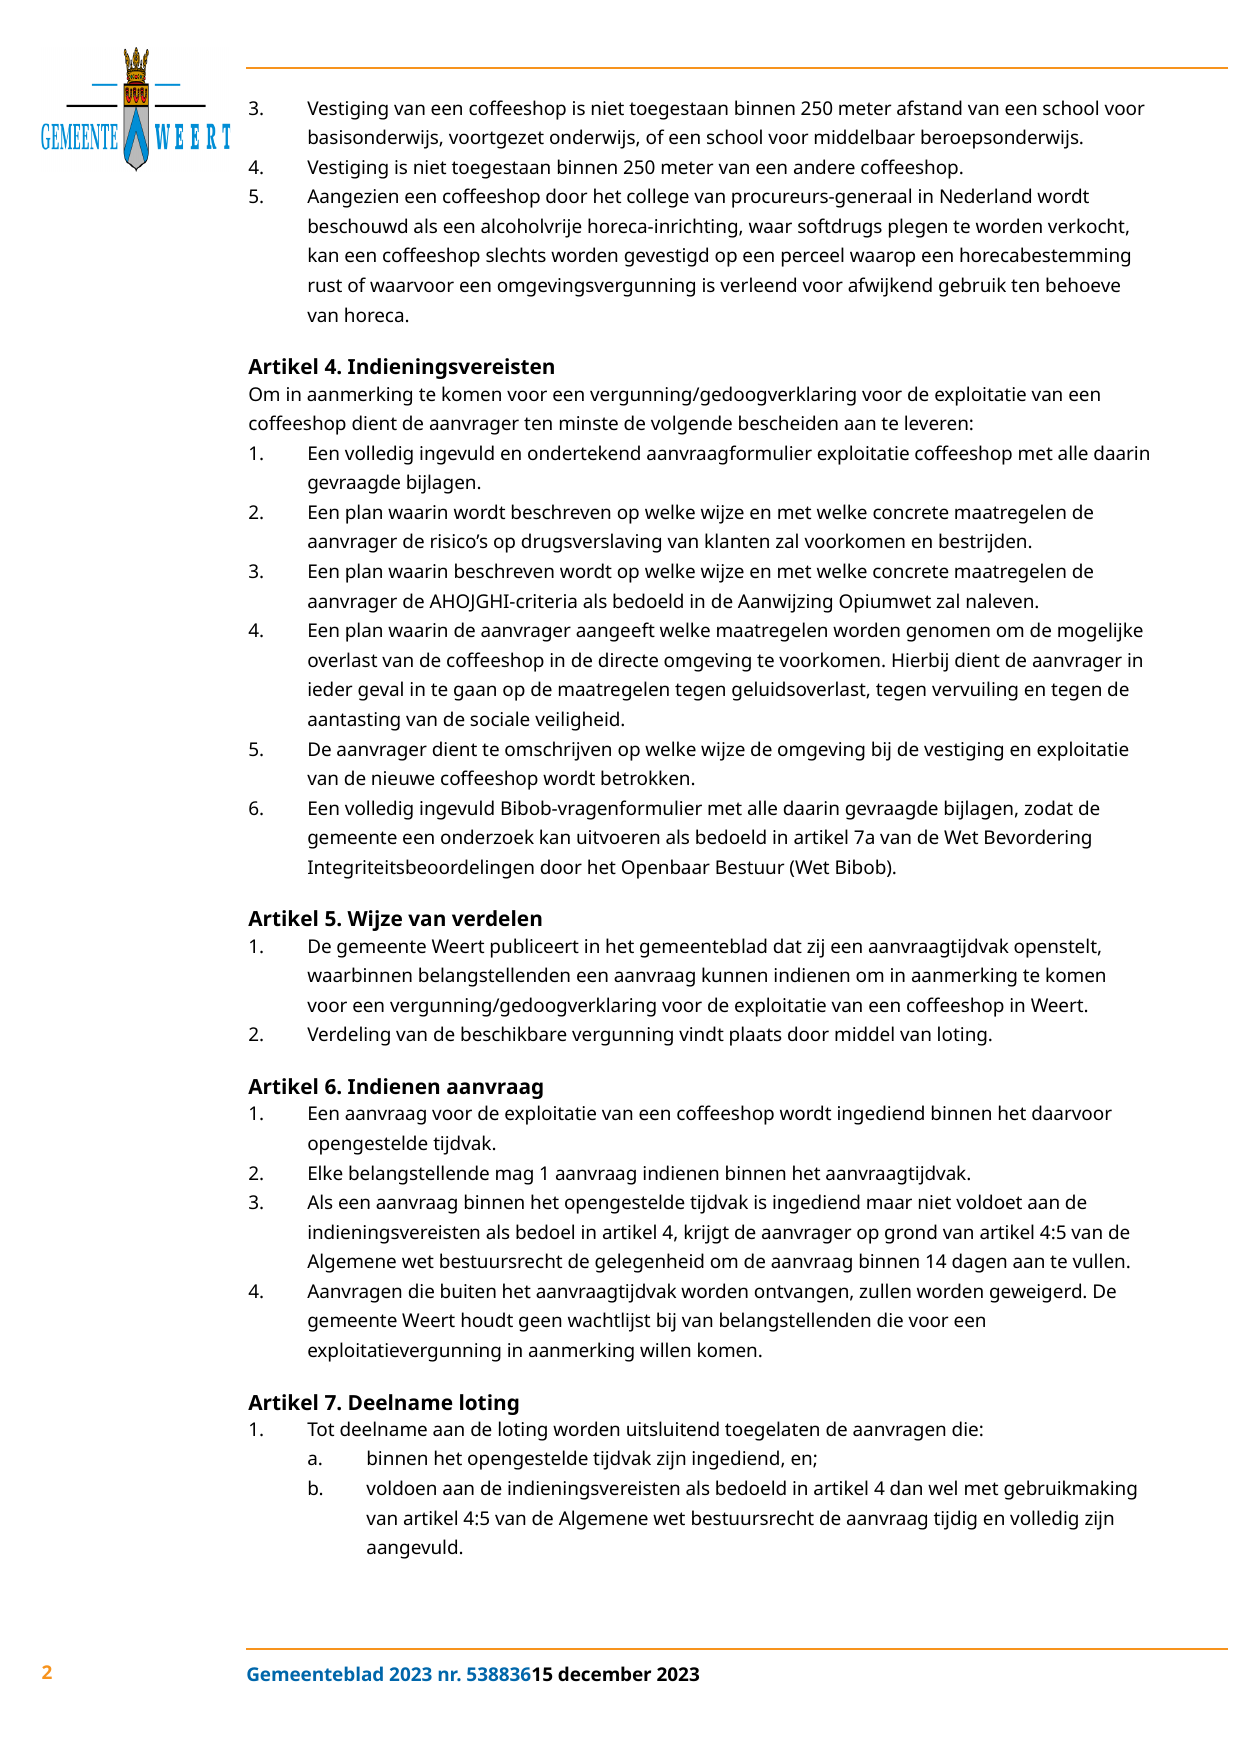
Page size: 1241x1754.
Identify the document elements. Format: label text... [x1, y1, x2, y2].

list Als een aanvraag binnen het opengestelde tijdvak is ingediend maar niet voldoet aan de indieningsvereisten als bedoel in artikel 4, krijgt de aanvrager op grond van artikel 4:5 van de Algemene wet bestuursrecht de gelegenheid om de aanvraag binnen 14 dagen aan te vullen. [248, 1189, 1152, 1274]
text Artikel 7. Deelname loting [248, 1388, 1152, 1416]
list Een volledig ingevuld Bibob-vragenformulier met alle daarin gevraagde bijlagen, zodat de gemeente een onderzoek kan uitvoeren als bedoeld in artikel 7a van de Wet Bevordering Integriteitsbeoordelingen door het Openbaar Bestuur (Wet Bibob). [248, 795, 1152, 880]
list Aangezien een coffeeshop door het college van procureurs-generaal in Nederland wordt beschouwd als een alcoholvrije horeca-inrichting, waar softdrugs plegen te worden verkocht, kan een coffeeshop slechts worden gevestigd op een perceel waarop een horecabestemming rust of waarvoor een omgevingsvergunning is verleend voor afwijkend gebruik ten behoeve van horeca. [248, 183, 1152, 328]
text Artikel 6. Indienen aanvraag [248, 1072, 1152, 1101]
list Een plan waarin beschreven wordt op welke wijze en met welke concrete maatregelen de aanvrager de AHOJGHI-criteria als bedoeld in de Aanwijzing Opiumwet zal naleven. [248, 558, 1152, 613]
picture [41, 47, 231, 172]
text Om in aanmerking te komen voor een vergunning/gedoogverklaring voor de exploitatie van een coffeeshop dient de aanvrager ten minste de volgende bescheiden aan te leveren: [248, 381, 1152, 436]
list Vestiging is niet toegestaan binnen 250 meter van een andere coffeeshop. [248, 154, 1152, 180]
list Tot deelname aan de loting worden uitsluitend toegelaten de aanvragen die: [248, 1416, 1152, 1442]
list Aanvragen die buiten het aanvraagtijdvak worden ontvangen, zullen worden geweigerd. De gemeente Weert houdt geen wachtlijst bij van belangstellenden die voor een exploitatievergunning in aanmerking willen komen. [248, 1278, 1152, 1363]
list binnen het opengestelde tijdvak zijn ingediend, en; [307, 1446, 1152, 1471]
text Artikel 4. Indieningsvereisten [248, 352, 1152, 381]
list De gemeente Weert publiceert in het gemeenteblad dat zij een aanvraagtijdvak openstelt, waarbinnen belangstellenden een aanvraag kunnen indienen om in aanmerking te komen voor een vergunning/gedoogverklaring voor de exploitatie van een coffeeshop in Weert. [248, 933, 1152, 1018]
list Vestiging van een coffeeshop is niet toegestaan binnen 250 meter afstand van een school voor basisonderwijs, voortgezet onderwijs, of een school voor middelbaar beroepsonderwijs. [248, 95, 1152, 150]
text Artikel 5. Wijze van verdelen [248, 904, 1152, 933]
list De aanvrager dient te omschrijven op welke wijze de omgeving bij de vestiging en exploitatie van de nieuwe coffeeshop wordt betrokken. [248, 736, 1152, 791]
list Een volledig ingevuld en ondertekend aanvraagformulier exploitatie coffeeshop met alle daarin gevraagde bijlagen. [248, 440, 1152, 495]
list voldoen aan de indieningsvereisten als bedoeld in artikel 4 dan wel met gebruikmaking van artikel 4:5 van de Algemene wet bestuursrecht de aanvraag tijdig en volledig zijn aangevuld. [307, 1475, 1152, 1560]
list Elke belangstellende mag 1 aanvraag indienen binnen het aanvraagtijdvak. [248, 1160, 1152, 1185]
list Een aanvraag voor de exploitatie van een coffeeshop wordt ingediend binnen het daarvoor opengestelde tijdvak. [248, 1101, 1152, 1156]
list Verdeling van de beschikbare vergunning vindt plaats door middel van loting. [248, 1022, 1152, 1047]
list Een plan waarin de aanvrager aangeeft welke maatregelen worden genomen om de mogelijke overlast van de coffeeshop in de directe omgeving te voorkomen. Hierbij dient de aanvrager in ieder geval in te gaan op de maatregelen tegen geluidsoverlast, tegen vervuiling en tegen de aantasting van de sociale veiligheid. [248, 617, 1152, 732]
list Een plan waarin wordt beschreven op welke wijze en met welke concrete maatregelen de aanvrager de risico’s op drugsverslaving van klanten zal voorkomen en bestrijden. [248, 499, 1152, 554]
